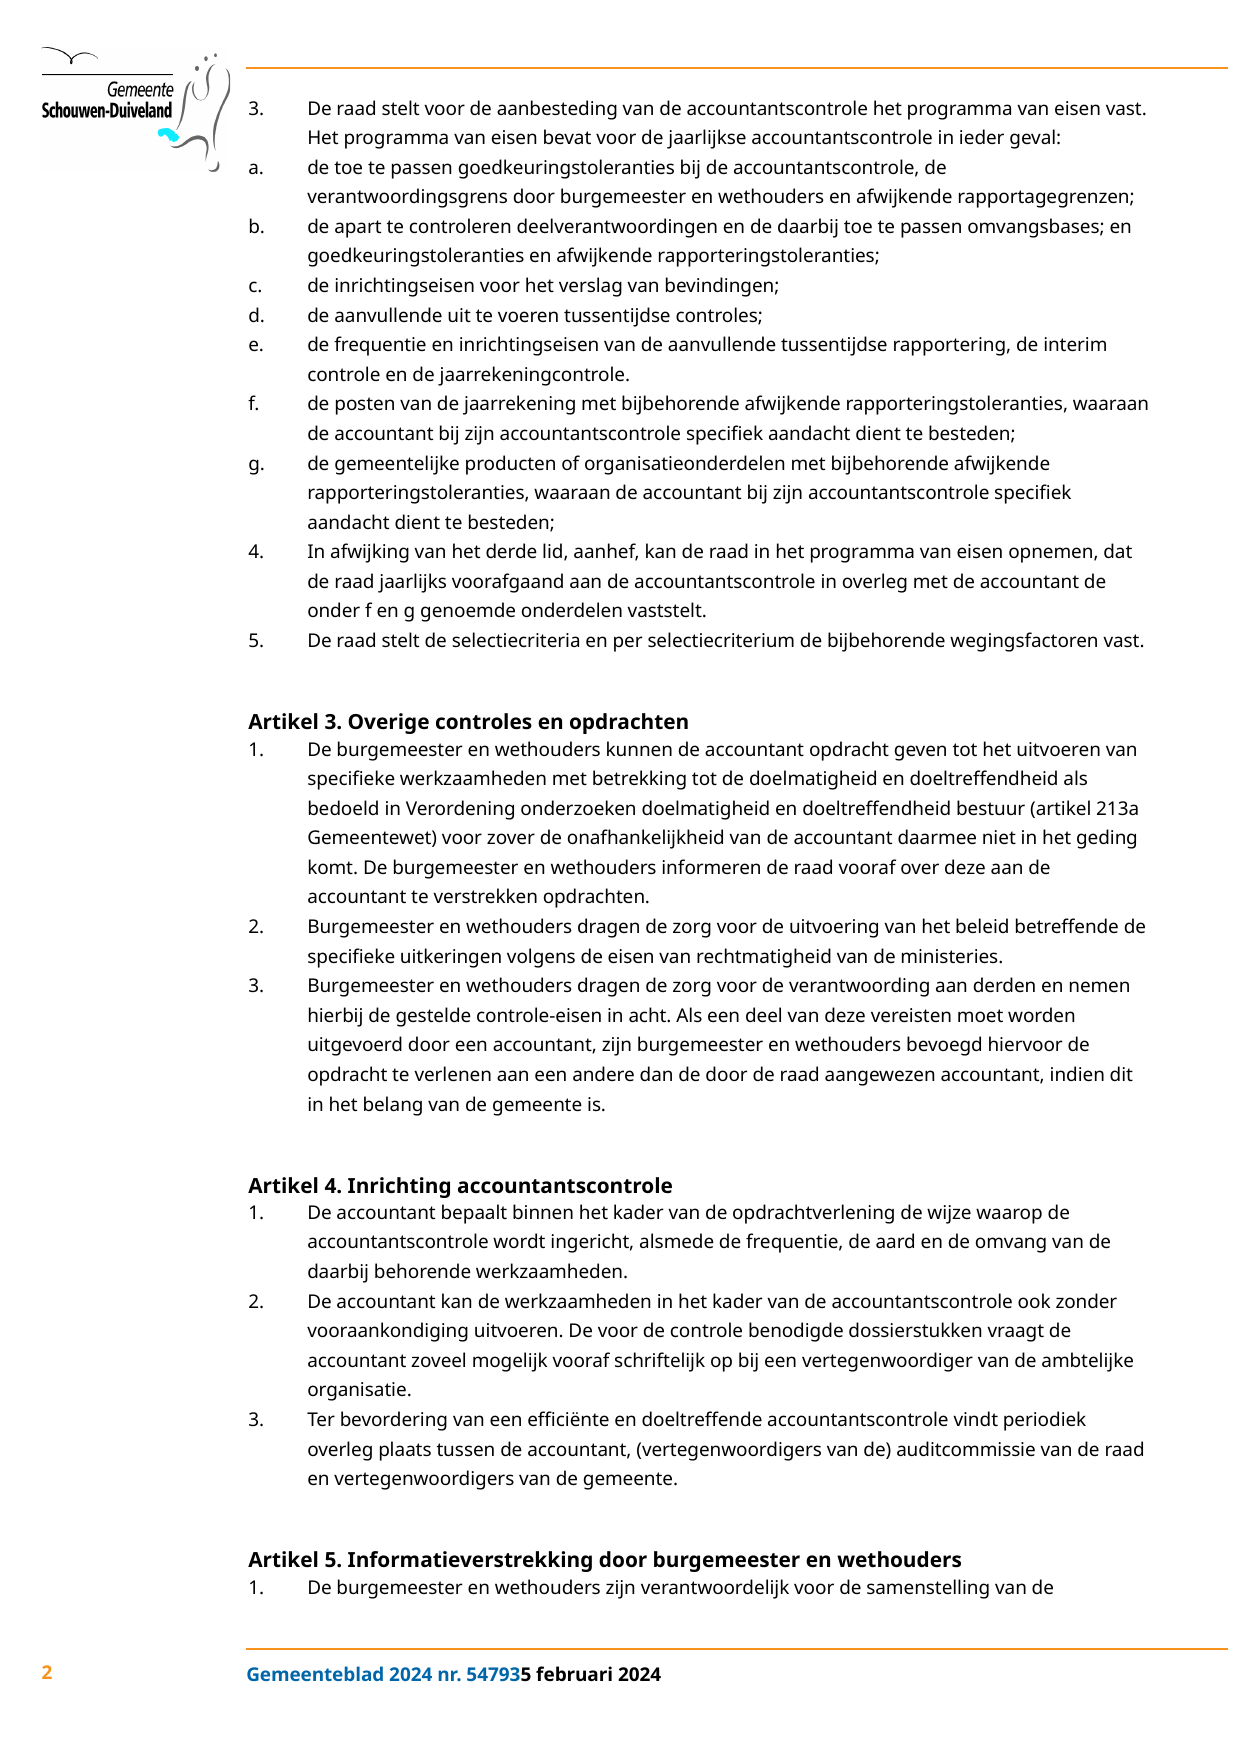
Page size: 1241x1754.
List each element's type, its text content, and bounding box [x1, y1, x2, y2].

list De raad stelt voor de aanbesteding van de accountantscontrole het programma van eisen vast. Het programma van eisen bevat voor de jaarlijkse accountantscontrole in ieder geval: [248, 95, 1152, 150]
list Burgemeester en wethouders dragen de zorg voor de uitvoering van het beleid betreffende de specifieke uitkeringen volgens de eisen van rechtmatigheid van de ministeries. [248, 913, 1152, 968]
list de gemeentelijke producten of organisatieonderdelen met bijbehorende afwijkende rapporteringstoleranties, waaraan de accountant bij zijn accountantscontrole specifiek aandacht dient te besteden; [248, 450, 1152, 535]
text Artikel 3. Overige controles en opdrachten [248, 707, 1152, 736]
picture [41, 47, 231, 172]
list De accountant kan de werkzaamheden in het kader van de accountantscontrole ook zonder vooraankondiging uitvoeren. De voor de controle benodigde dossierstukken vraagt de accountant zoveel mogelijk vooraf schriftelijk op bij een vertegenwoordiger van de ambtelijke organisatie. [248, 1288, 1152, 1402]
list de inrichtingseisen voor het verslag van bevindingen; [248, 272, 1152, 298]
list de frequentie en inrichtingseisen van de aanvullende tussentijdse rapportering, de interim controle en de jaarrekeningcontrole. [248, 331, 1152, 387]
text Artikel 5. Informatieverstrekking door burgemeester en wethouders [248, 1545, 1152, 1574]
list de toe te passen goedkeuringstoleranties bij de accountantscontrole, de verantwoordingsgrens door burgemeester en wethouders en afwijkende rapportagegrenzen; [248, 154, 1152, 209]
list Ter bevordering van een efficiënte en doeltreffende accountantscontrole vindt periodiek overleg plaats tussen de accountant, (vertegenwoordigers van de) auditcommissie van de raad en vertegenwoordigers van de gemeente. [248, 1406, 1152, 1491]
list De accountant bepaalt binnen het kader van de opdrachtverlening de wijze waarop de accountantscontrole wordt ingericht, alsmede de frequentie, de aard en de omvang van de daarbij behorende werkzaamheden. [248, 1199, 1152, 1284]
list De raad stelt de selectiecriteria en per selectiecriterium de bijbehorende wegingsfactoren vast. [248, 627, 1152, 653]
list Burgemeester en wethouders dragen de zorg voor de verantwoording aan derden en nemen hierbij de gestelde controle-eisen in acht. Als een deel van deze vereisten moet worden uitgevoerd door een accountant, zijn burgemeester en wethouders bevoegd hiervoor de opdracht te verlenen aan een andere dan de door de raad aangewezen accountant, indien dit in het belang van de gemeente is. [248, 972, 1152, 1116]
list De burgemeester en wethouders kunnen de accountant opdracht geven tot het uitvoeren van specifieke werkzaamheden met betrekking tot de doelmatigheid en doeltreffendheid als bedoeld in Verordening onderzoeken doelmatigheid en doeltreffendheid bestuur (artikel 213a Gemeentewet) voor zover de onafhankelijkheid van de accountant daarmee niet in het geding komt. De burgemeester en wethouders informeren de raad vooraf over deze aan de accountant te verstrekken opdrachten. [248, 736, 1152, 909]
list In afwijking van het derde lid, aanhef, kan de raad in het programma van eisen opnemen, dat de raad jaarlijks voorafgaand aan de accountantscontrole in overleg met de accountant de onder f en g genoemde onderdelen vaststelt. [248, 538, 1152, 623]
list De burgemeester en wethouders zijn verantwoordelijk voor de samenstelling van de [248, 1574, 1152, 1599]
text Artikel 4. Inrichting accountantscontrole [248, 1171, 1152, 1199]
list de aanvullende uit te voeren tussentijdse controles; [248, 302, 1152, 328]
list de posten van de jaarrekening met bijbehorende afwijkende rapporteringstoleranties, waaraan de accountant bij zijn accountantscontrole specifiek aandacht dient te besteden; [248, 391, 1152, 446]
list de apart te controleren deelverantwoordingen en de daarbij toe te passen omvangsbases; en goedkeuringstoleranties en afwijkende rapporteringstoleranties; [248, 213, 1152, 268]
